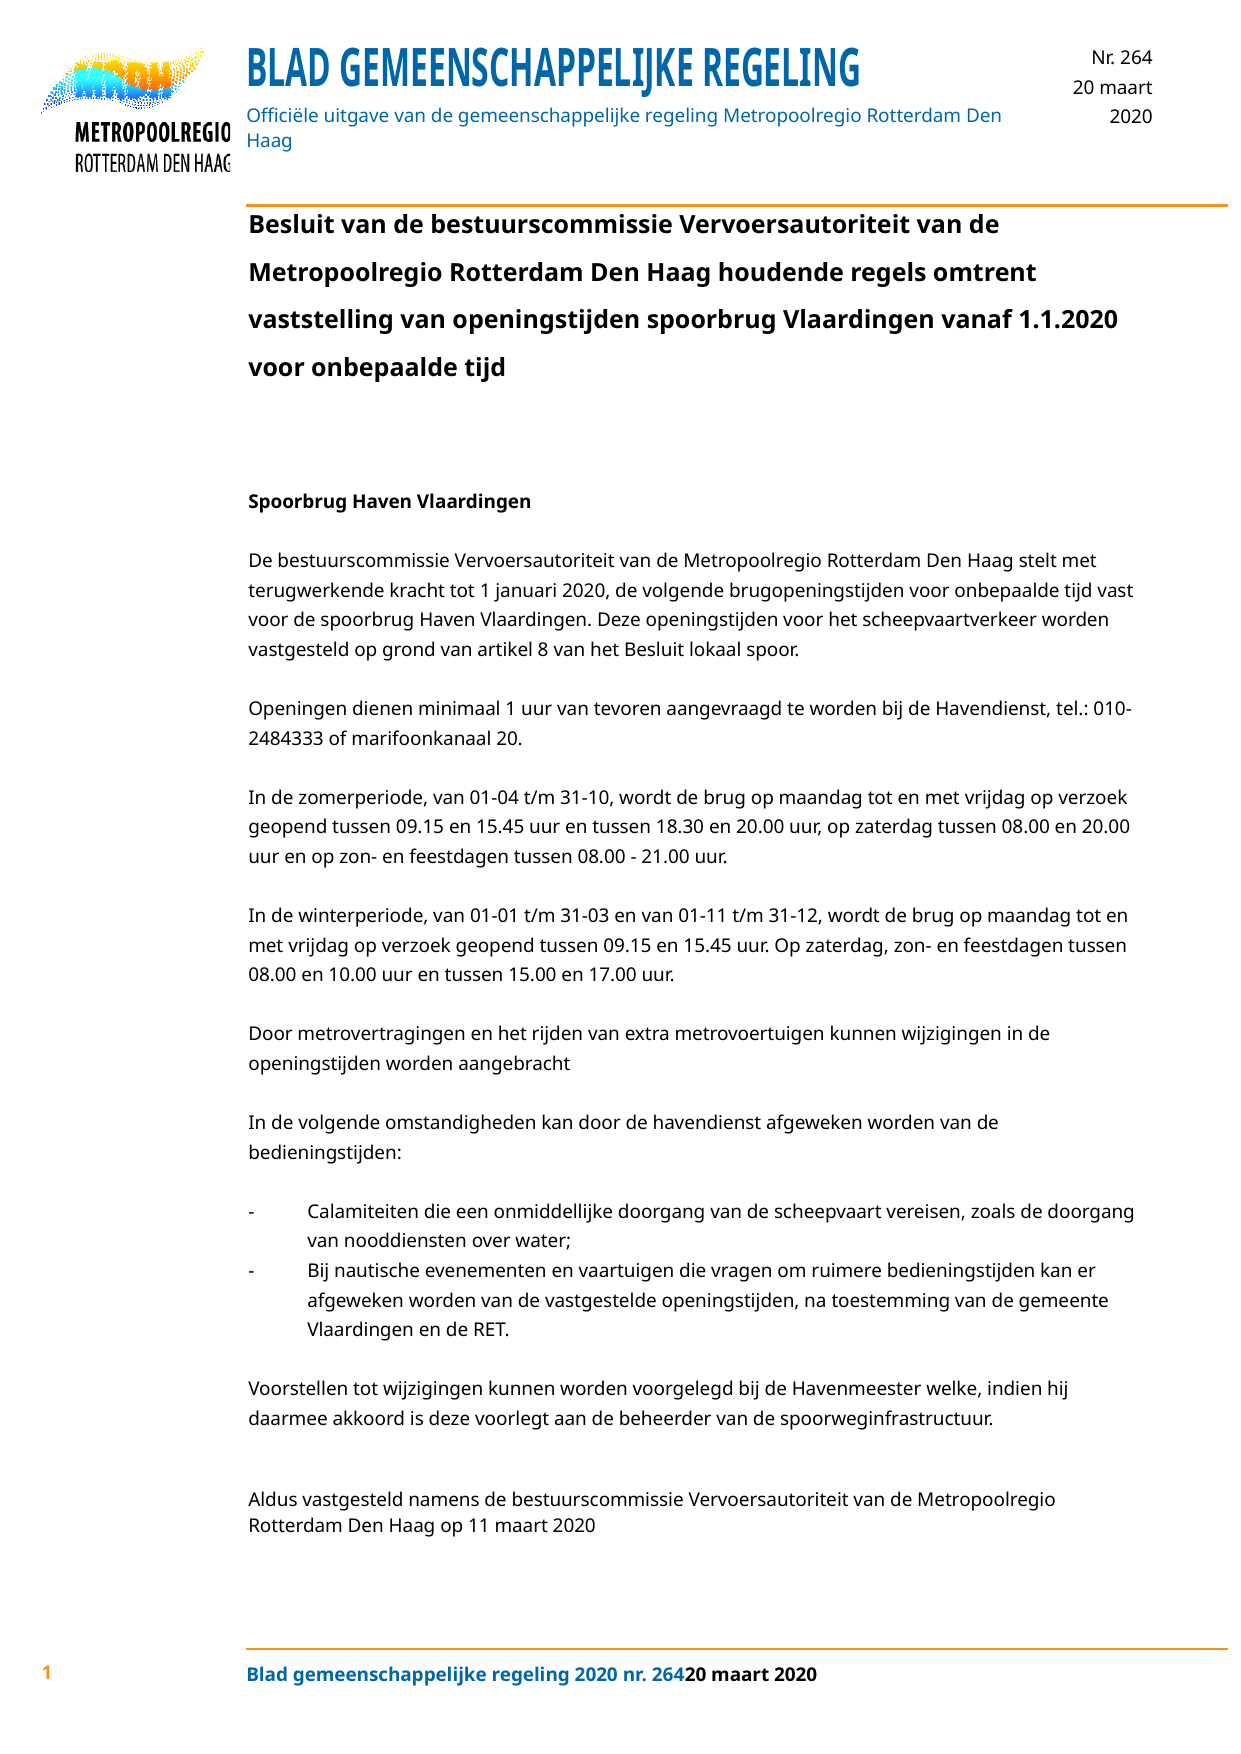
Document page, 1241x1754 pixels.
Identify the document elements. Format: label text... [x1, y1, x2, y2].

picture [41, 47, 231, 172]
text De bestuurscommissie Vervoersautoriteit van de Metropoolregio Rotterdam Den Haag stelt met terugwerkende kracht tot 1 januari 2020, de volgende brugopeningstijden voor onbepaalde tijd vast voor de spoorbrug Haven Vlaardingen. Deze openingstijden voor het scheepvaartverkeer worden vastgesteld op grond van artikel 8 van het Besluit lokaal spoor. [248, 547, 1152, 662]
list Bij nautische evenementen en vaartuigen die vragen om ruimere bedieningstijden kan er afgeweken worden van de vastgestelde openingstijden, na toestemming van de gemeente Vlaardingen en de RET. [248, 1257, 1152, 1342]
text Voorstellen tot wijzigingen kunnen worden voorgelegd bij de Havenmeester welke, indien hij daarmee akkoord is deze voorlegt aan de beheerder van de spoorweginfrastructuur. [248, 1376, 1152, 1431]
text In de zomerperiode, van 01-04 t/m 31-10, wordt de brug op maandag tot en met vrijdag op verzoek geopend tussen 09.15 en 15.45 uur en tussen 18.30 en 20.00 uur, op zaterdag tussen 08.00 en 20.00 uur en op zon- en feestdagen tussen 08.00 - 21.00 uur. [248, 784, 1152, 869]
text Openingen dienen minimaal 1 uur van tevoren aangevraagd te worden bij de Havendienst, tel.: 010-2484333 of marifoonkanaal 20. [248, 695, 1152, 751]
text In de volgende omstandigheden kan door de havendienst afgeweken worden van de bedieningstijden: [248, 1109, 1152, 1165]
list Calamiteiten die een onmiddellijke doorgang van de scheepvaart vereisen, zoals de doorgang van nooddiensten over water; [248, 1198, 1152, 1253]
text Aldus vastgesteld namens de bestuurscommissie Vervoersautoriteit van de Metropoolregio Rotterdam Den Haag op 11 maart 2020 [248, 1486, 1152, 1538]
text In de winterperiode, van 01-01 t/m 31-03 en van 01-11 t/m 31-12, wordt de brug op maandag tot en met vrijdag op verzoek geopend tussen 09.15 en 15.45 uur. Op zaterdag, zon- en feestdagen tussen 08.00 en 10.00 uur en tussen 15.00 en 17.00 uur. [248, 902, 1152, 987]
text Door metrovertragingen en het rijden van extra metrovoertuigen kunnen wijzigingen in de openingstijden worden aangebracht [248, 1021, 1152, 1076]
text Spoorbrug Haven Vlaardingen [248, 488, 1152, 514]
text Besluit van de bestuurscommissie Vervoersautoriteit van de Metropoolregio Rotterdam Den Haag houdende regels omtrent vaststelling van openingstijden spoorbrug Vlaardingen vanaf 1.1.2020 voor onbepaalde tijd [248, 207, 1152, 384]
